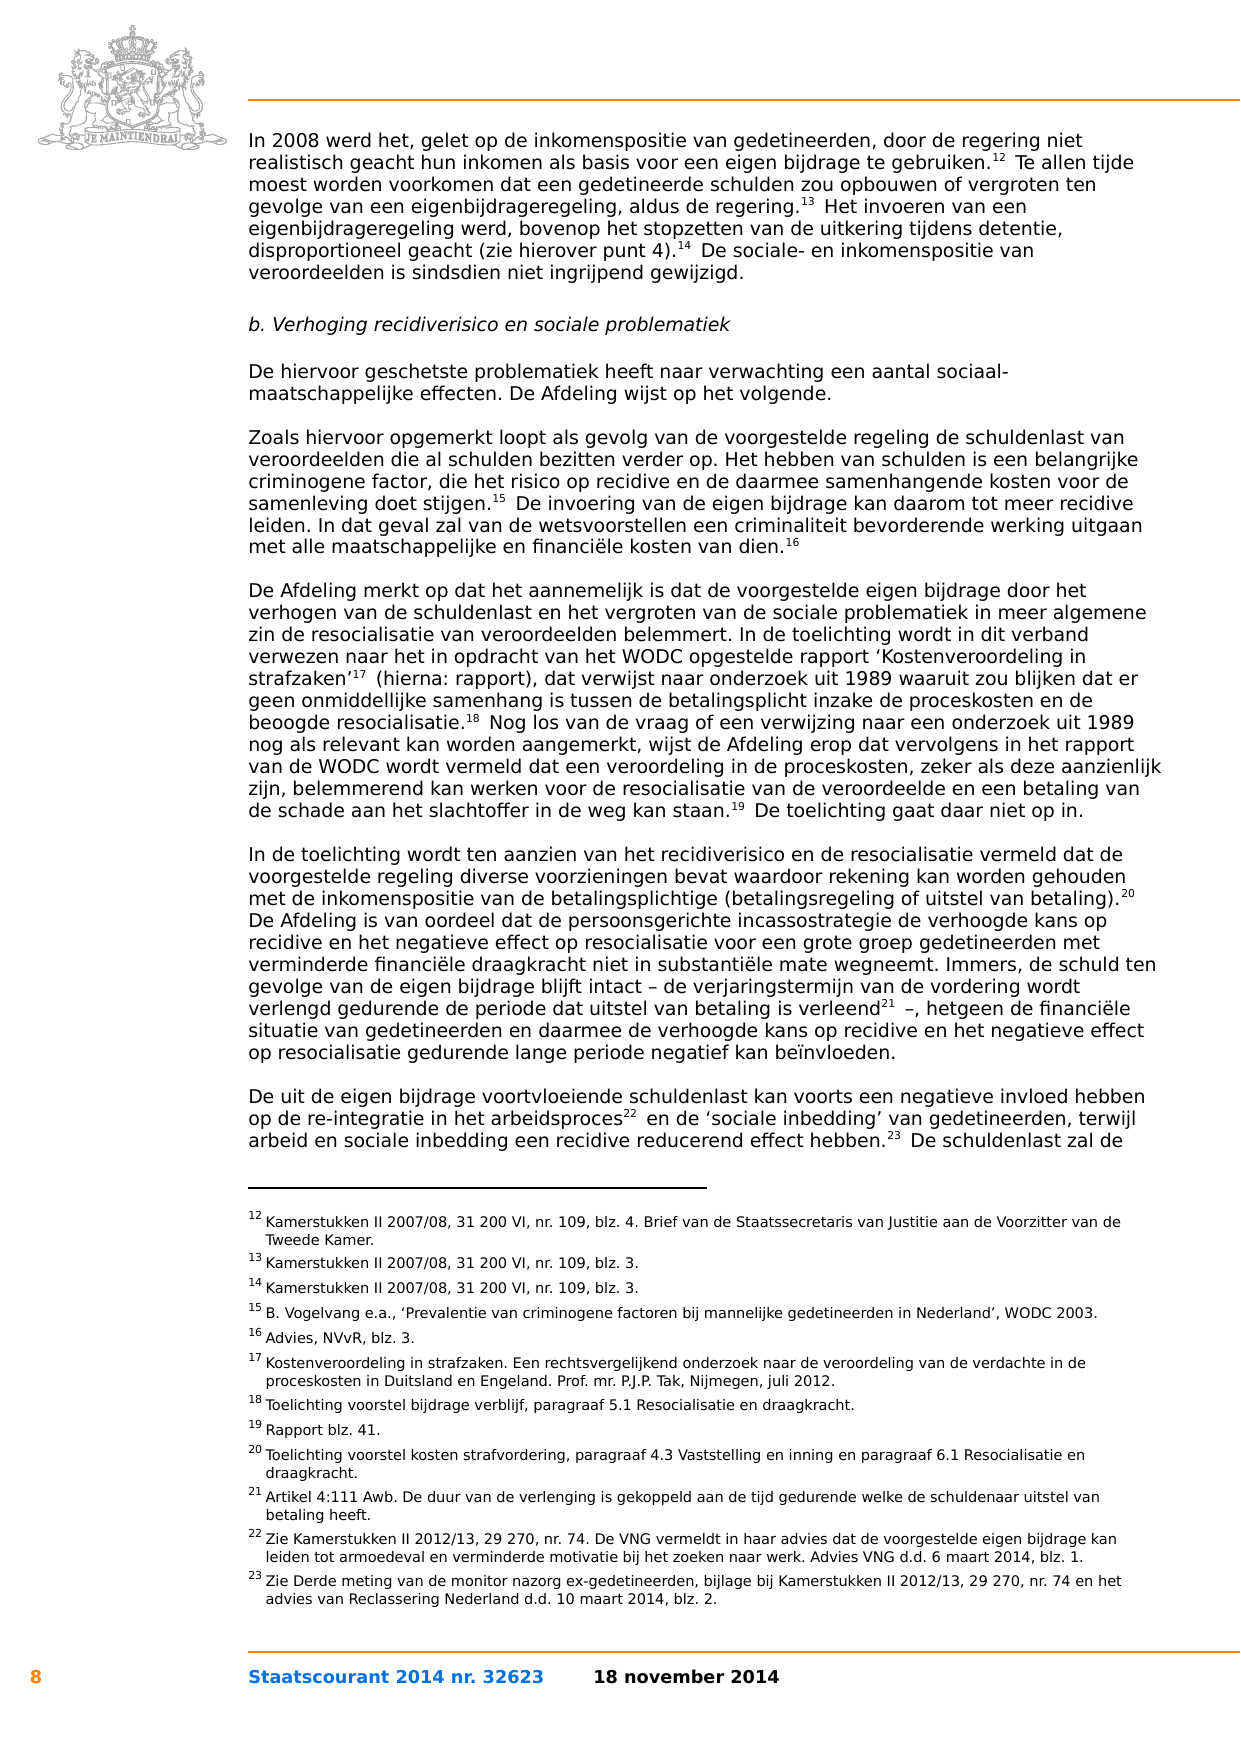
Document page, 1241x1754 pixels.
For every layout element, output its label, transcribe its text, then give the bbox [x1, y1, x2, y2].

text Toelichting voorstel bijdrage verblijf, paragraaf 5.1 Resocialisatie en draagkracht. [248, 1393, 1163, 1415]
text In de toelichting wordt ten aanzien van het recidiverisico en de resocialisatie vermeld dat de voorgestelde regeling diverse voorzieningen bevat waardoor rekening kan worden gehouden met de inkomenspositie van de betalingsplichtige (betalingsregeling of uitstel van betaling). De Afdeling is van oordeel dat de persoonsgerichte incassostrategie de verhoogde kans op recidive en het negatieve effect op resocialisatie voor een grote groep gedetineerden met verminderde financiële draagkracht niet in substantiële mate wegneemt. Immers, de schuld ten gevolge van de eigen bijdrage blijft intact – de verjaringstermijn van de vordering wordt verlengd gedurende de periode dat uitstel van betaling is verleend –, hetgeen de financiële situatie van gedetineerden en daarmee de verhoogde kans op recidive en het negatieve effect op resocialisatie gedurende lange periode negatief kan beïnvloeden. [248, 844, 1163, 1064]
text De hiervoor geschetste problematiek heeft naar verwachting een aantal sociaal-maatschappelijke effecten. De Afdeling wijst op het volgende. [248, 361, 1163, 405]
text Zie Kamerstukken II 2012/13, 29 270, nr. 74. De VNG vermeldt in haar advies dat de voorgestelde eigen bijdrage kan leiden tot armoedeval en verminderde motivatie bij het zoeken naar werk. Advies VNG d.d. 6 maart 2014, blz. 1. [248, 1527, 1163, 1566]
text Advies, NVvR, blz. 3. [248, 1326, 1163, 1348]
text Zie Derde meting van de monitor nazorg ex-gedetineerden, bijlage bij Kamerstukken II 2012/13, 29 270, nr. 74 en het advies van Reclassering Nederland d.d. 10 maart 2014, blz. 2. [248, 1569, 1163, 1608]
text Rapport blz. 41. [248, 1418, 1163, 1440]
text Toelichting voorstel kosten strafvordering, paragraaf 4.3 Vaststelling en inning en paragraaf 6.1 Resocialisatie en draagkracht. [248, 1443, 1163, 1482]
text De uit de eigen bijdrage voortvloeiende schuldenlast kan voorts een negatieve invloed hebben op de re-integratie in het arbeidsproces en de ‘sociale inbedding’ van gedetineerden, terwijl arbeid en sociale inbedding een recidive reducerend effect hebben. De schuldenlast zal de [248, 1086, 1163, 1152]
text Kostenveroordeling in strafzaken. Een rechtsvergelijkend onderzoek naar de veroordeling van de verdachte in de proceskosten in Duitsland en Engeland. Prof. mr. P.J.P. Tak, Nijmegen, juli 2012. [248, 1351, 1163, 1390]
picture [38, 25, 227, 150]
text De Afdeling merkt op dat het aannemelijk is dat de voorgestelde eigen bijdrage door het verhogen van de schuldenlast en het vergroten van de sociale problematiek in meer algemene zin de resocialisatie van veroordeelden belemmert. In de toelichting wordt in dit verband verwezen naar het in opdracht van het WODC opgestelde rapport ‘Kostenveroordeling in strafzaken’ (hierna: rapport), dat verwijst naar onderzoek uit 1989 waaruit zou blijken dat er geen onmiddellijke samenhang is tussen de betalingsplicht inzake de proceskosten en de beoogde resocialisatie. Nog los van de vraag of een verwijzing naar een onderzoek uit 1989 nog als relevant kan worden aangemerkt, wijst de Afdeling erop dat vervolgens in het rapport van de WODC wordt vermeld dat een veroordeling in de proceskosten, zeker als deze aanzienlijk zijn, belemmerend kan werken voor de resocialisatie van de veroordeelde en een betaling van de schade aan het slachtoffer in de weg kan staan. De toelichting gaat daar niet op in. [248, 580, 1163, 822]
text Kamerstukken II 2007/08, 31 200 VI, nr. 109, blz. 3. [248, 1276, 1163, 1298]
text Artikel 4:111 Awb. De duur van de verlenging is gekoppeld aan de tijd gedurende welke de schuldenaar uitstel van betaling heeft. [248, 1485, 1163, 1524]
text Kamerstukken II 2007/08, 31 200 VI, nr. 109, blz. 4. Brief van de Staatssecretaris van Justitie aan de Voorzitter van de Tweede Kamer. [248, 1209, 1163, 1248]
text Kamerstukken II 2007/08, 31 200 VI, nr. 109, blz. 3. [248, 1251, 1163, 1273]
text In 2008 werd het, gelet op de inkomenspositie van gedetineerden, door de regering niet realistisch geacht hun inkomen als basis voor een eigen bijdrage te gebruiken. Te allen tijde moest worden voorkomen dat een gedetineerde schulden zou opbouwen of vergroten ten gevolge van een eigenbijdrageregeling, aldus de regering. Het invoeren van een eigenbijdrageregeling werd, bovenop het stopzetten van de uitkering tijdens detentie, disproportioneel geacht (zie hierover punt 4). De sociale- en inkomenspositie van veroordeelden is sindsdien niet ingrijpend gewijzigd. [248, 130, 1163, 284]
text Zoals hiervoor opgemerkt loopt als gevolg van de voorgestelde regeling de schuldenlast van veroordeelden die al schulden bezitten verder op. Het hebben van schulden is een belangrijke criminogene factor, die het risico op recidive en de daarmee samenhangende kosten voor de samenleving doet stijgen. De invoering van de eigen bijdrage kan daarom tot meer recidive leiden. In dat geval zal van de wetsvoorstellen een criminaliteit bevorderende werking uitgaan met alle maatschappelijke en financiële kosten van dien. [248, 427, 1163, 558]
text B. Vogelvang e.a., ‘Prevalentie van criminogene factoren bij mannelijke gedetineerden in Nederland’, WODC 2003. [248, 1301, 1163, 1323]
subtitle b. Verhoging recidiverisico en sociale problematiek [248, 314, 1163, 336]
